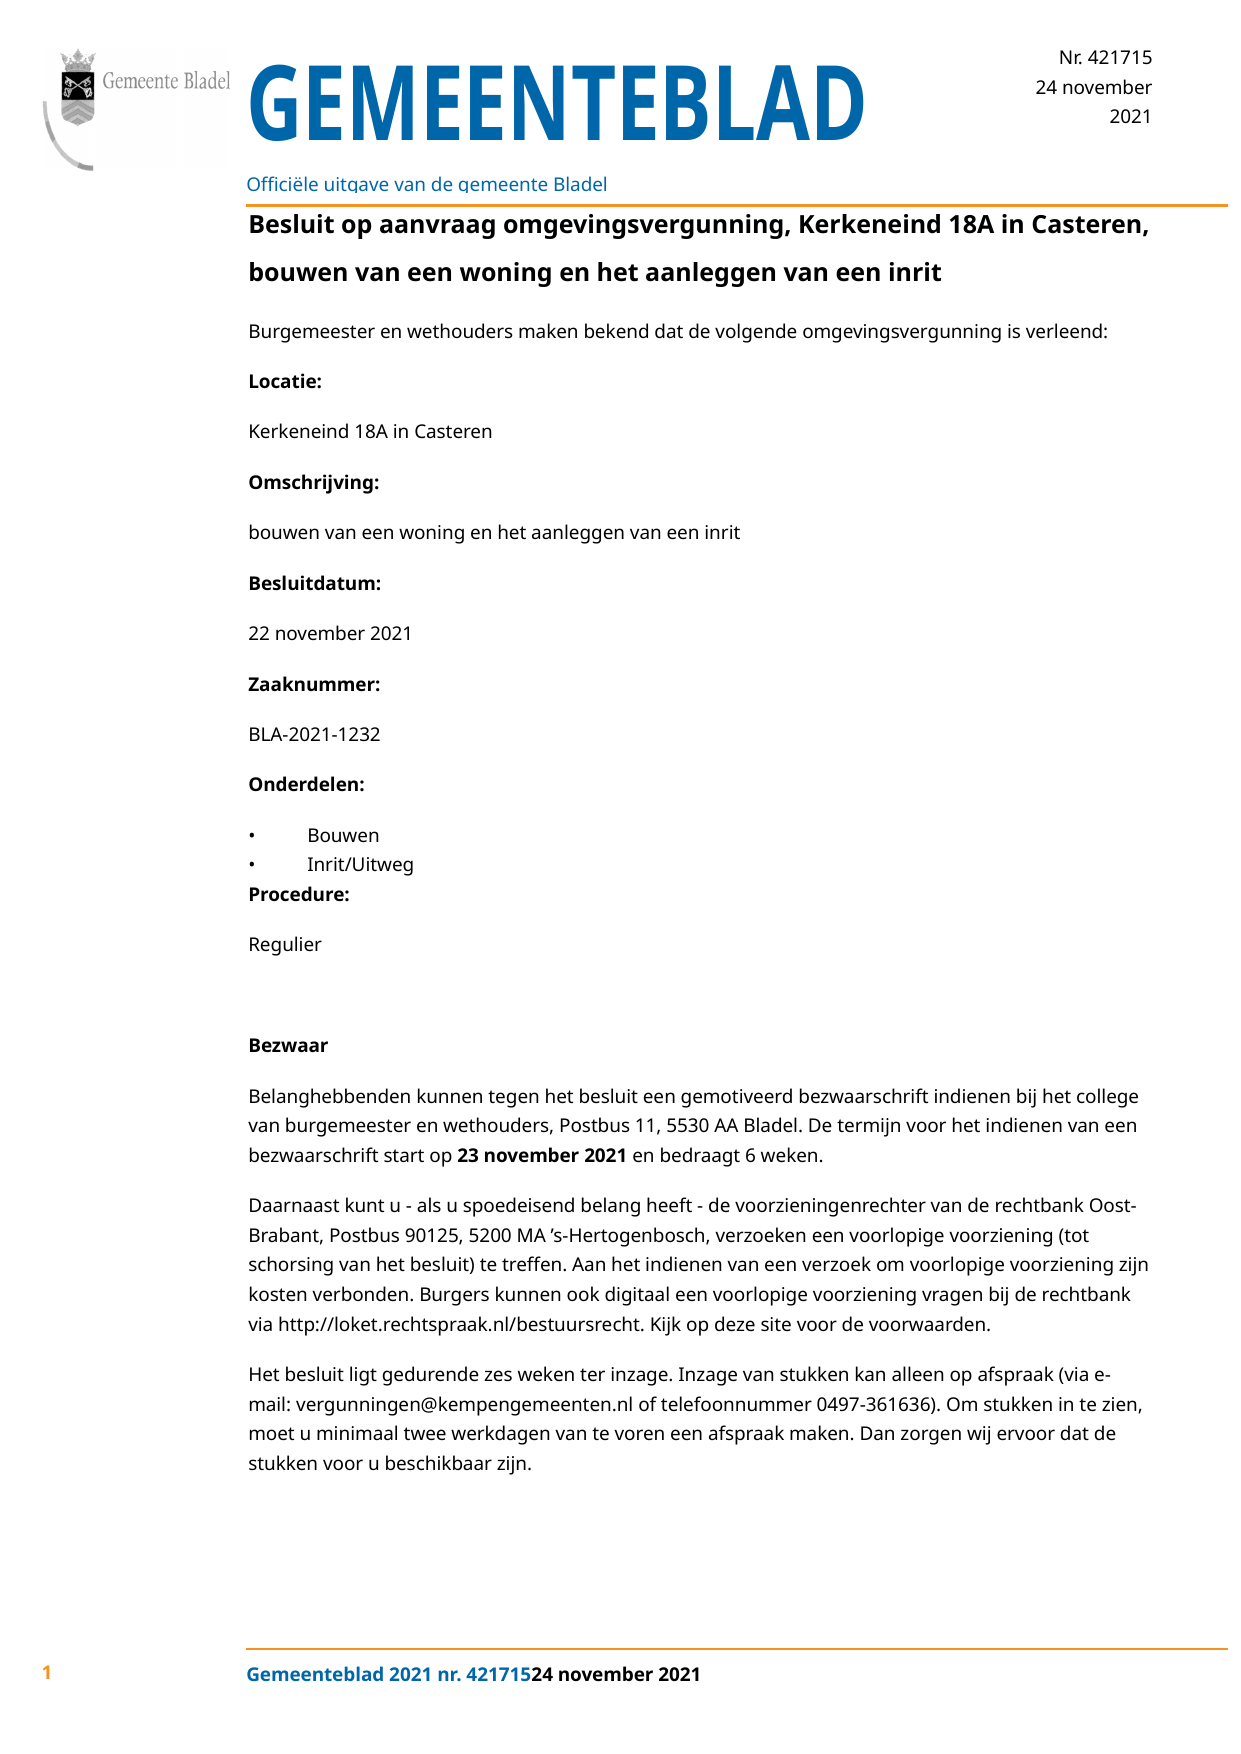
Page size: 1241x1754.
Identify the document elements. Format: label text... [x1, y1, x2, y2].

text Bezwaar [248, 1032, 1152, 1058]
text Onderdelen: [248, 772, 1152, 797]
text Kerkeneind 18A in Casteren [248, 419, 1152, 444]
text bouwen van een woning en het aanleggen van een inrit [248, 519, 1152, 545]
text Locatie: [248, 368, 1152, 394]
text Regulier [248, 932, 1152, 957]
list Bouwen [248, 822, 1152, 848]
text Zaaknummer: [248, 671, 1152, 697]
text Omschrijving: [248, 469, 1152, 495]
text Procedure: [248, 881, 1152, 907]
picture [41, 47, 231, 172]
text BLA-2021-1232 [248, 721, 1152, 747]
text Het besluit ligt gedurende zes weken ter inzage. Inzage van stukken kan alleen op afspraak (via e-mail: vergunningen@kempengemeenten.nl of telefoonnummer 0497-361636). Om stukken in te zien, moet u minimaal twee werkdagen van te voren een afspraak maken. Dan zorgen wij ervoor dat de stukken voor u beschikbaar zijn. [248, 1361, 1152, 1476]
text 22 november 2021 [248, 620, 1152, 646]
text Besluit op aanvraag omgevingsvergunning, Kerkeneind 18A in Casteren, bouwen van een woning en het aanleggen van een inrit [248, 207, 1152, 288]
text Daarnaast kunt u - als u spoedeisend belang heeft - de voorzieningenrechter van de rechtbank Oost-Brabant, Postbus 90125, 5200 MA ’s-Hertogenbosch, verzoeken een voorlopige voorziening (tot schorsing van het besluit) te treffen. Aan het indienen van een verzoek om voorlopige voorziening zijn kosten verbonden. Burgers kunnen ook digitaal een voorlopige voorziening vragen bij de rechtbank via http://loket.rechtspraak.nl/bestuursrecht. Kijk op deze site voor de voorwaarden. [248, 1192, 1152, 1337]
text Belanghebbenden kunnen tegen het besluit een gemotiveerd bezwaarschrift indienen bij het college van burgemeester en wethouders, Postbus 11, 5530 AA Bladel. De termijn voor het indienen van een bezwaarschrift start op 23 november 2021 en bedraagt 6 weken. [248, 1083, 1152, 1168]
text Besluitdatum: [248, 570, 1152, 596]
list Inrit/Uitweg [248, 852, 1152, 877]
text Burgemeester en wethouders maken bekend dat de volgende omgevingsvergunning is verleend: [248, 318, 1152, 344]
